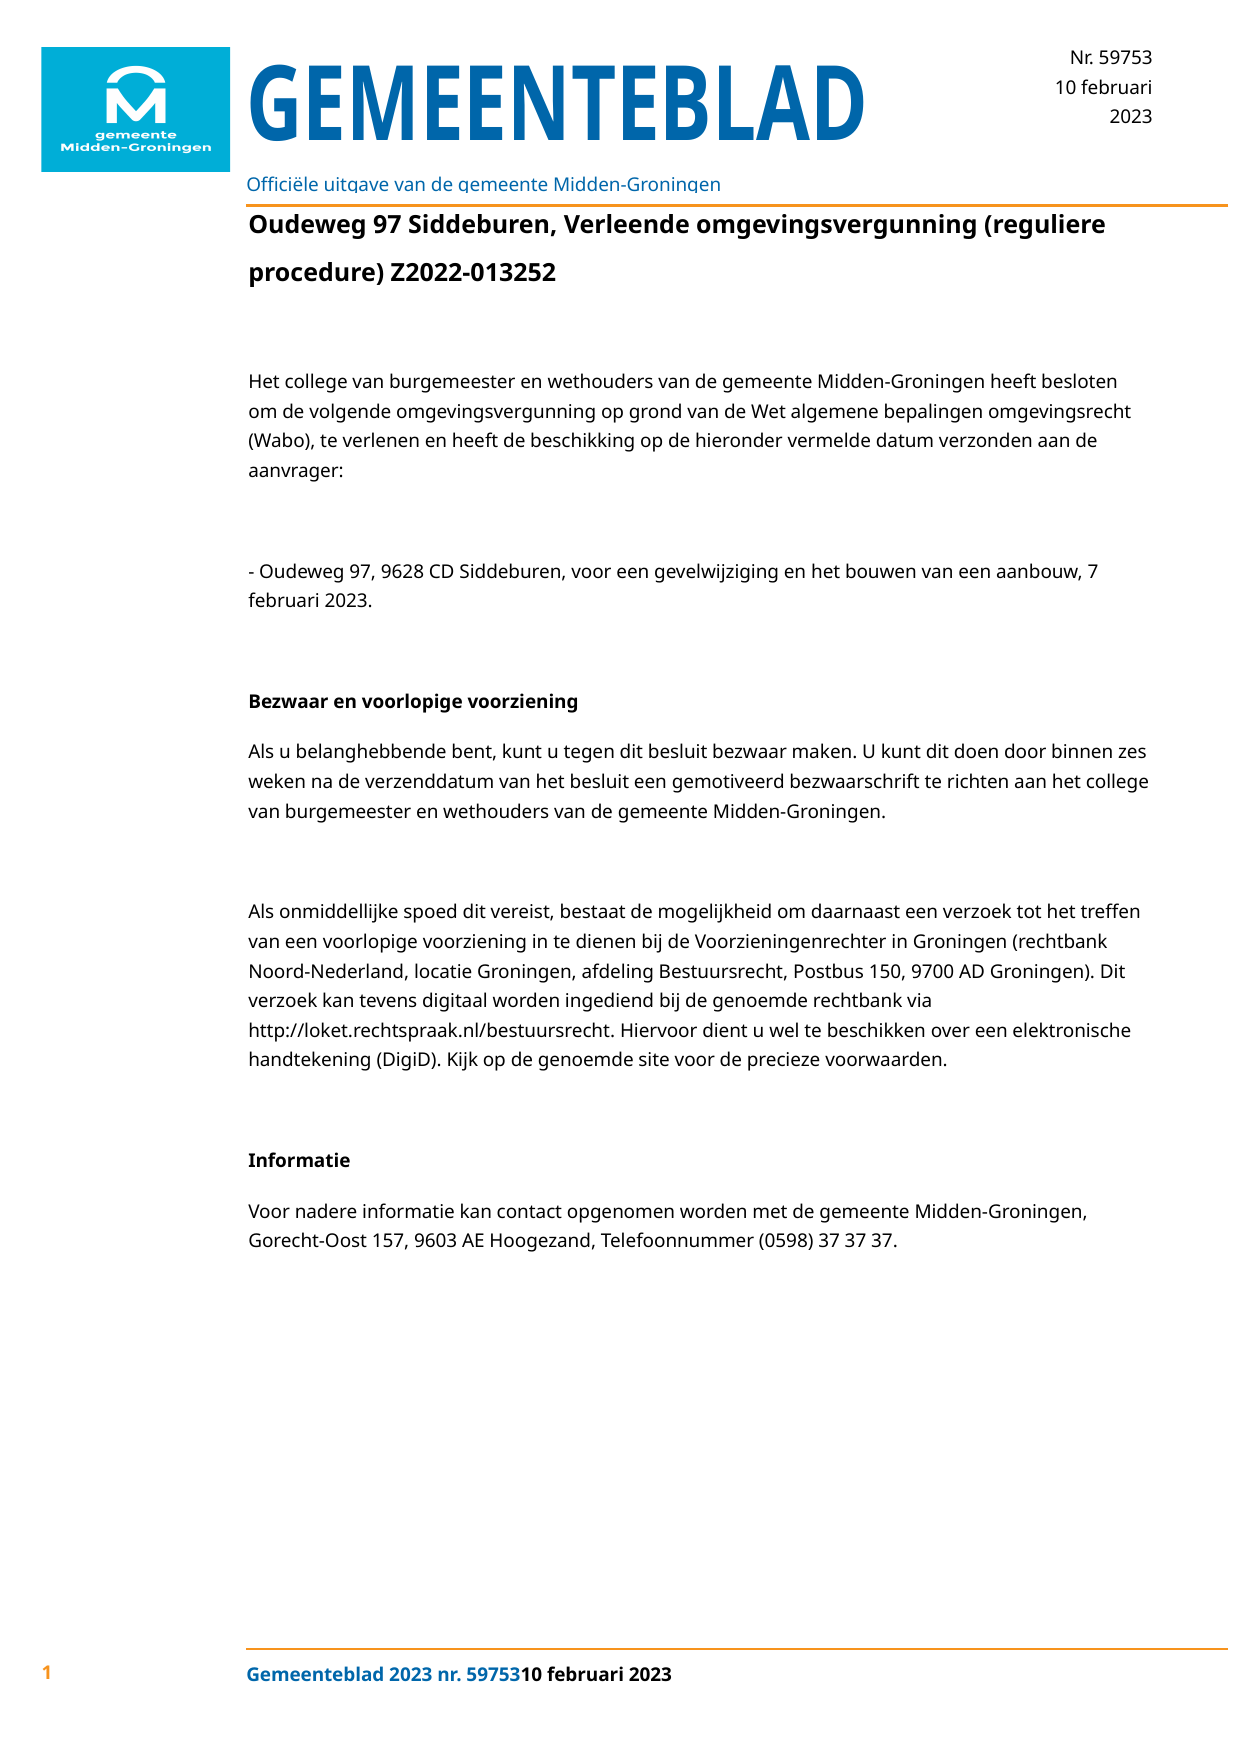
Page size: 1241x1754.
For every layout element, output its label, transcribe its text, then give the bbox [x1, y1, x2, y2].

picture [107, 89, 165, 122]
text Als u belanghebbende bent, kunt u tegen dit besluit bezwaar maken. U kunt dit doen door binnen zes weken na de verzenddatum van het besluit een gemotiveerd bezwaarschrift te richten aan het college van burgemeester en wethouders van de gemeente Midden-Groningen. [248, 739, 1152, 824]
text - Oudeweg 97, 9628 CD Siddeburen, voor een gevelwijziging en het bouwen van een aanbouw, 7 februari 2023. [248, 558, 1152, 613]
text Informatie [248, 1147, 1152, 1173]
text Voor nadere informatie kan contact opgenomen worden met de gemeente Midden-Groningen, Gorecht-Oost 157, 9603 AE Hoogezand, Telefoonnummer (0598) 37 37 37. [248, 1198, 1152, 1253]
text Het college van burgemeester en wethouders van de gemeente Midden-Groningen heeft besloten om de volgende omgevingsvergunning op grond van de Wet algemene bepalingen omgevingsrecht (Wabo), te verlenen en heeft de beschikking op de hieronder vermelde datum verzonden aan de aanvrager: [248, 368, 1152, 483]
picture [108, 66, 164, 82]
picture [184, 146, 190, 153]
text Als onmiddellijke spoed dit vereist, bestaat de mogelijkheid om daarnaast een verzoek tot het treffen van een voorlopige voorziening in te dienen bij de Voorzieningenrechter in Groningen (rechtbank Noord-Nederland, locatie Groningen, afdeling Bestuursrecht, Postbus 150, 9700 AD Groningen). Dit verzoek kan tevens digitaal worden ingediend bij de genoemde rechtbank via http://loket.rechtspraak.nl/bestuursrecht. Hiervoor dient u wel te beschikken over een elektronische handtekening (DigiD). Kijk op de genoemde site voor de precieze voorwaarden. [248, 899, 1152, 1072]
text Bezwaar en voorlopige voorziening [248, 688, 1152, 714]
text Oudeweg 97 Siddeburen, Verleende omgevingsvergunning (reguliere procedure) Z2022-013252 [248, 207, 1152, 288]
